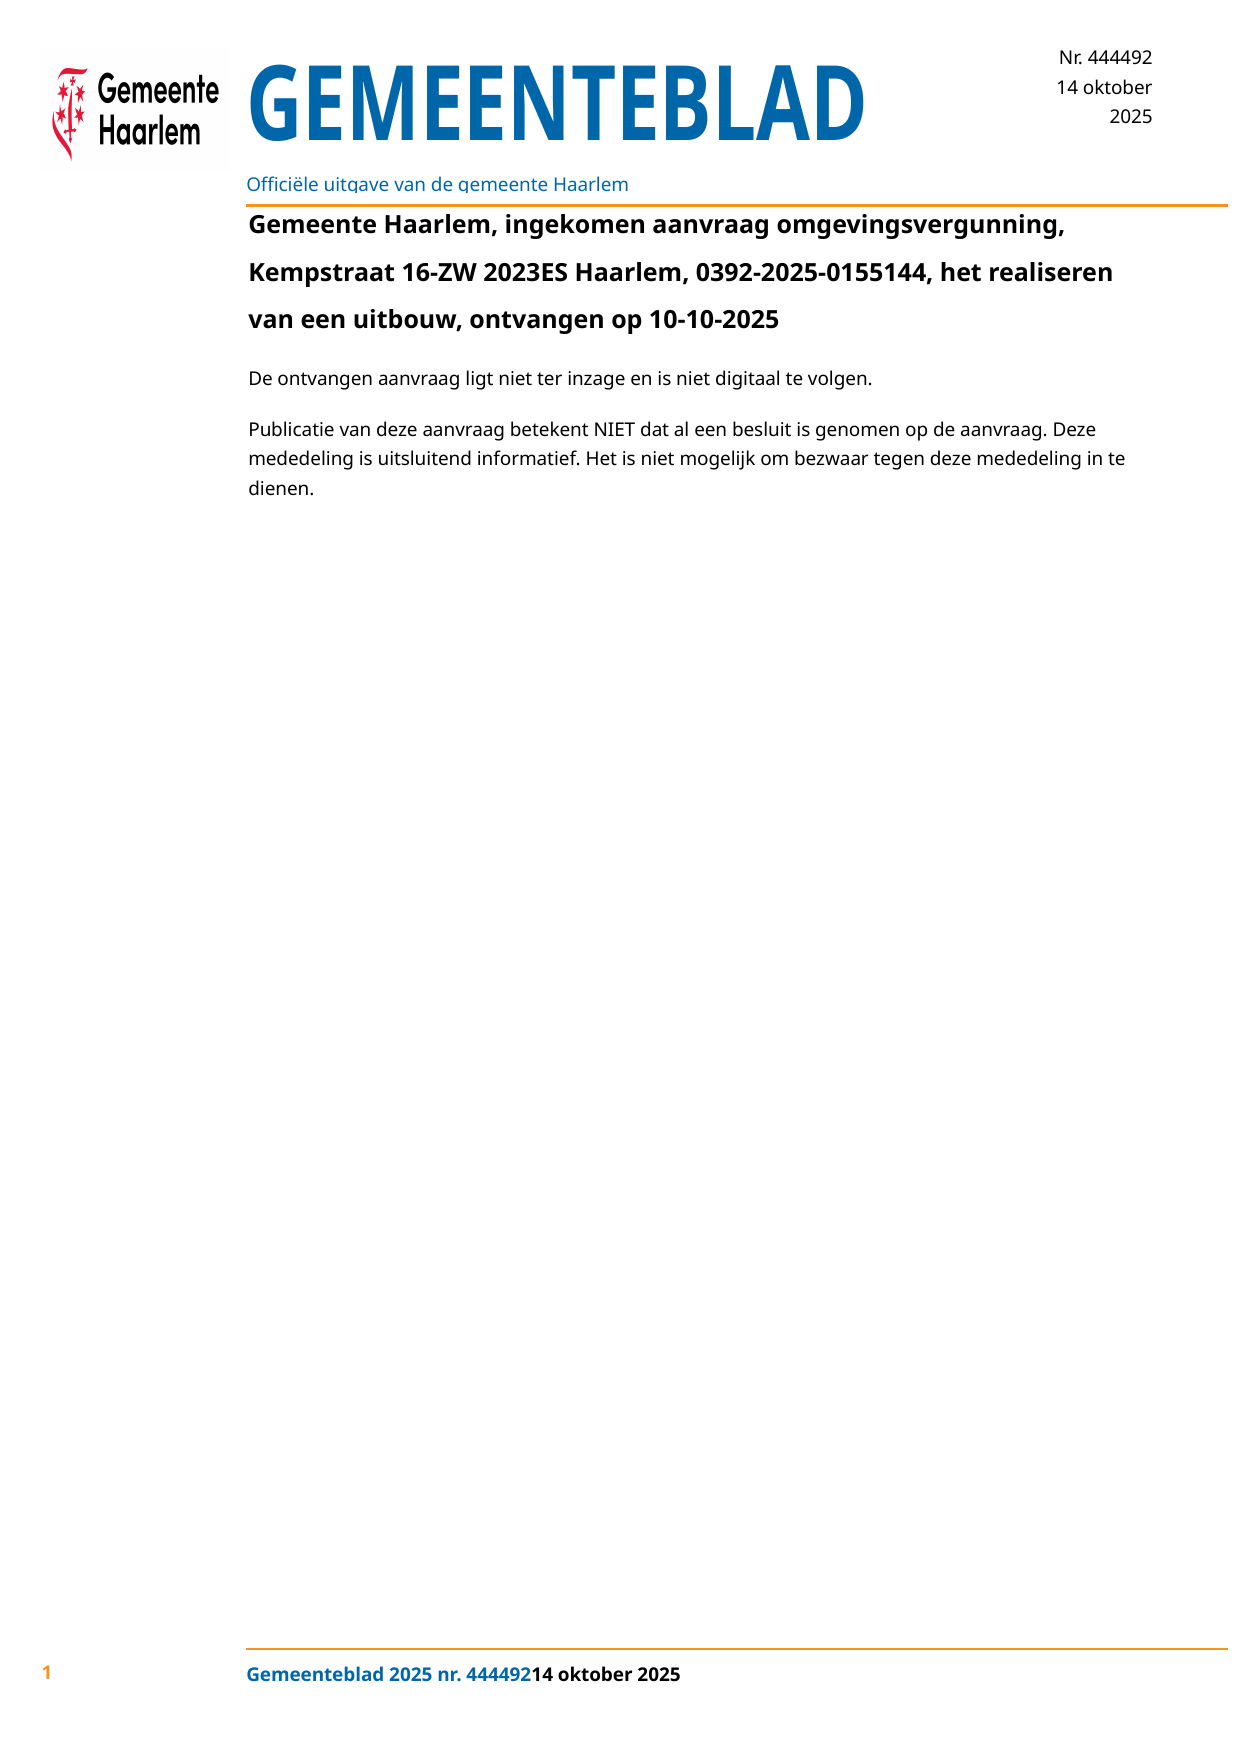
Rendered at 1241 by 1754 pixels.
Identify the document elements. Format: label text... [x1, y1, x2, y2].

text De ontvangen aanvraag ligt niet ter inzage en is niet digitaal te volgen. [248, 366, 1152, 391]
text Gemeente Haarlem, ingekomen aanvraag omgevingsvergunning, Kempstraat 16-ZW 2023ES Haarlem, 0392-2025-0155144, het realiseren van een uitbouw, ontvangen op 10-10-2025 [248, 207, 1152, 336]
picture [41, 47, 231, 172]
text Publicatie van deze aanvraag betekent NIET dat al een besluit is genomen op de aanvraag. Deze mededeling is uitsluitend informatief. Het is niet mogelijk om bezwaar tegen deze mededeling in te dienen. [248, 416, 1152, 501]
